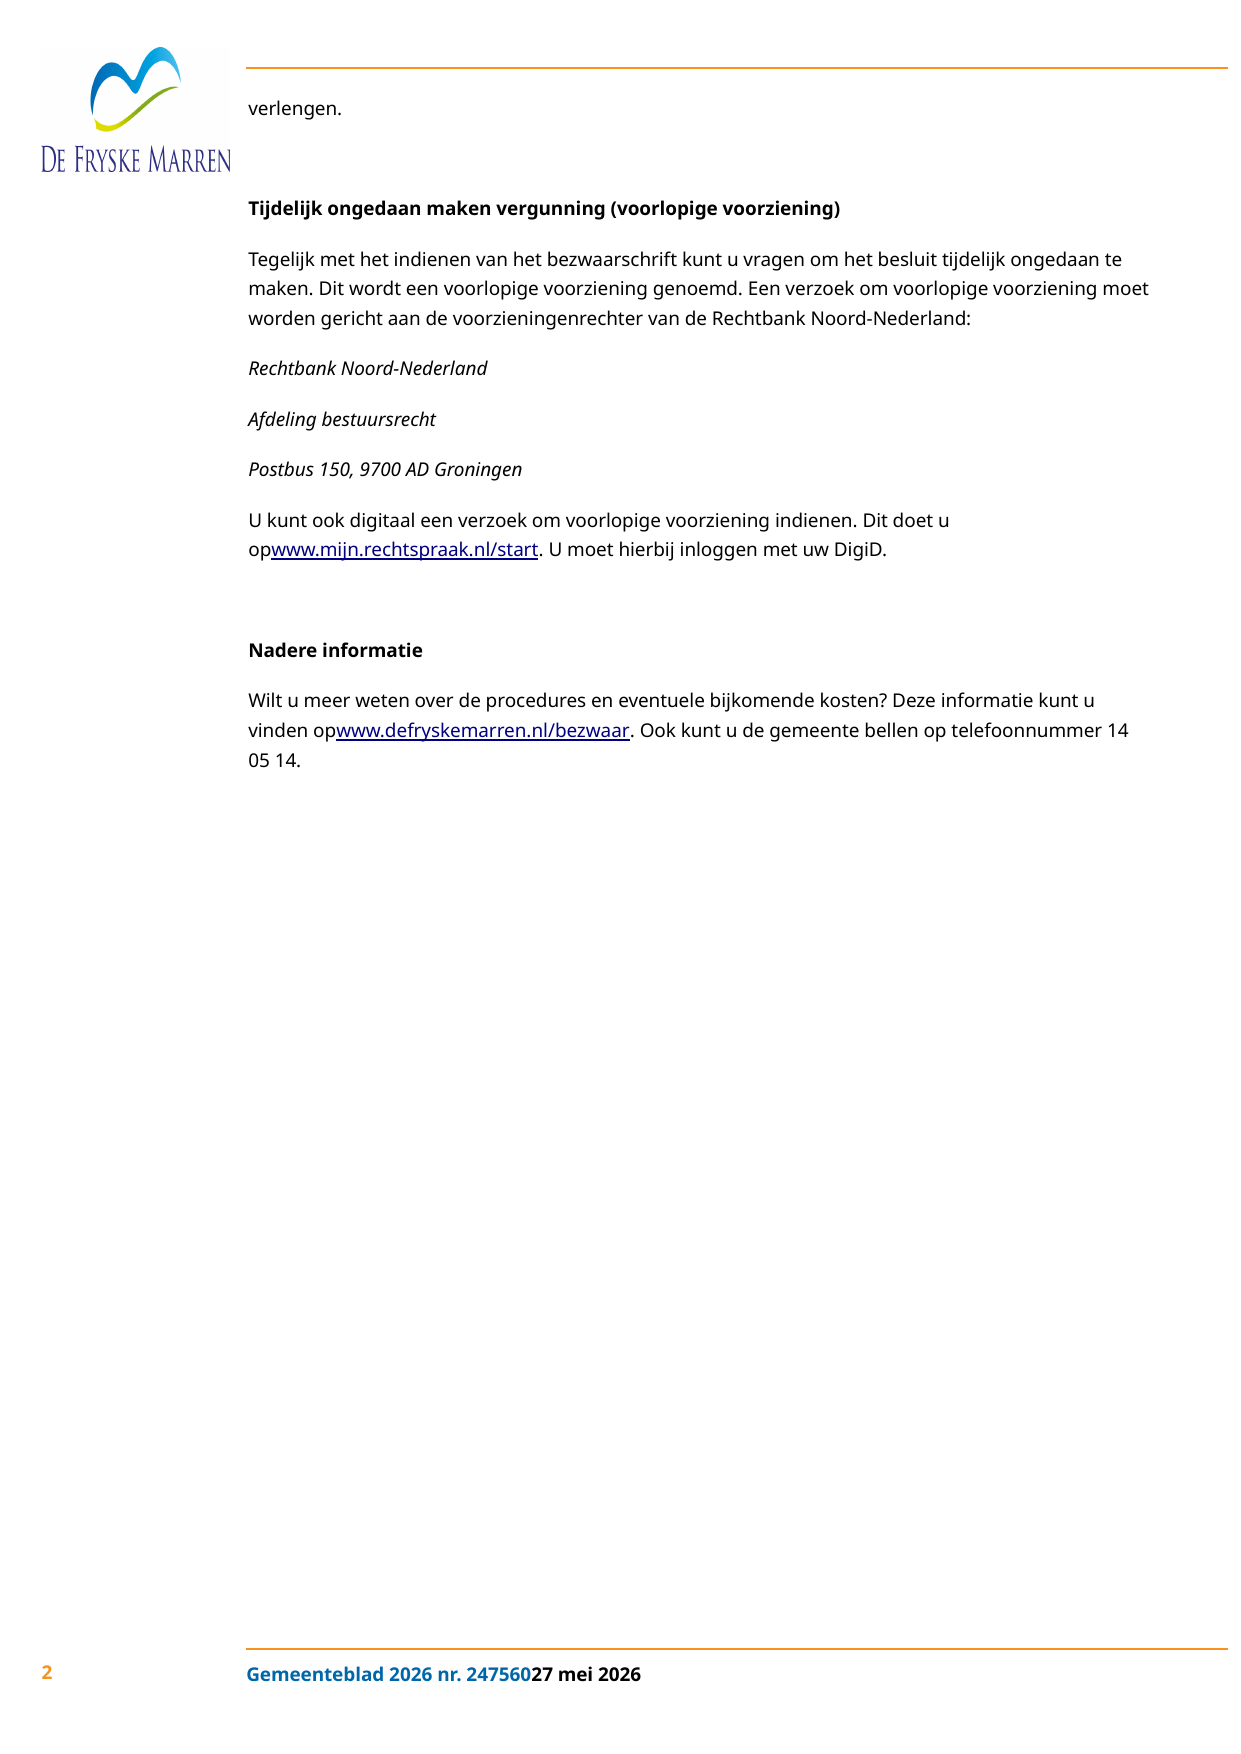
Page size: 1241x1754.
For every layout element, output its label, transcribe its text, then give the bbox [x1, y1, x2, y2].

text Tegelijk met het indienen van het bezwaarschrift kunt u vragen om het besluit tijdelijk ongedaan te maken. Dit wordt een voorlopige voorziening genoemd. Een verzoek om voorlopige voorziening moet worden gericht aan de voorzieningenrechter van de Rechtbank Noord-Nederland: [248, 246, 1152, 331]
text Rechtbank Noord-Nederland [248, 356, 1152, 381]
text Wilt u meer weten over de procedures en eventuele bijkomende kosten? Deze informatie kunt u vinden opwww.defryskemarren.nl/bezwaar. Ook kunt u de gemeente bellen op telefoonnummer 14 05 14. [248, 688, 1152, 773]
text Afdeling bestuursrecht [248, 406, 1152, 432]
text Postbus 150, 9700 AD Groningen [248, 456, 1152, 482]
text verlengen. [248, 95, 1152, 121]
text U kunt ook digitaal een verzoek om voorlopige voorziening indienen. Dit doet u opwww.mijn.rechtspraak.nl/start. U moet hierbij inloggen met uw DigiD. [248, 507, 1152, 562]
picture [41, 47, 231, 172]
text Tijdelijk ongedaan maken vergunning (voorlopige voorziening) [248, 196, 1152, 221]
text Nadere informatie [248, 637, 1152, 663]
